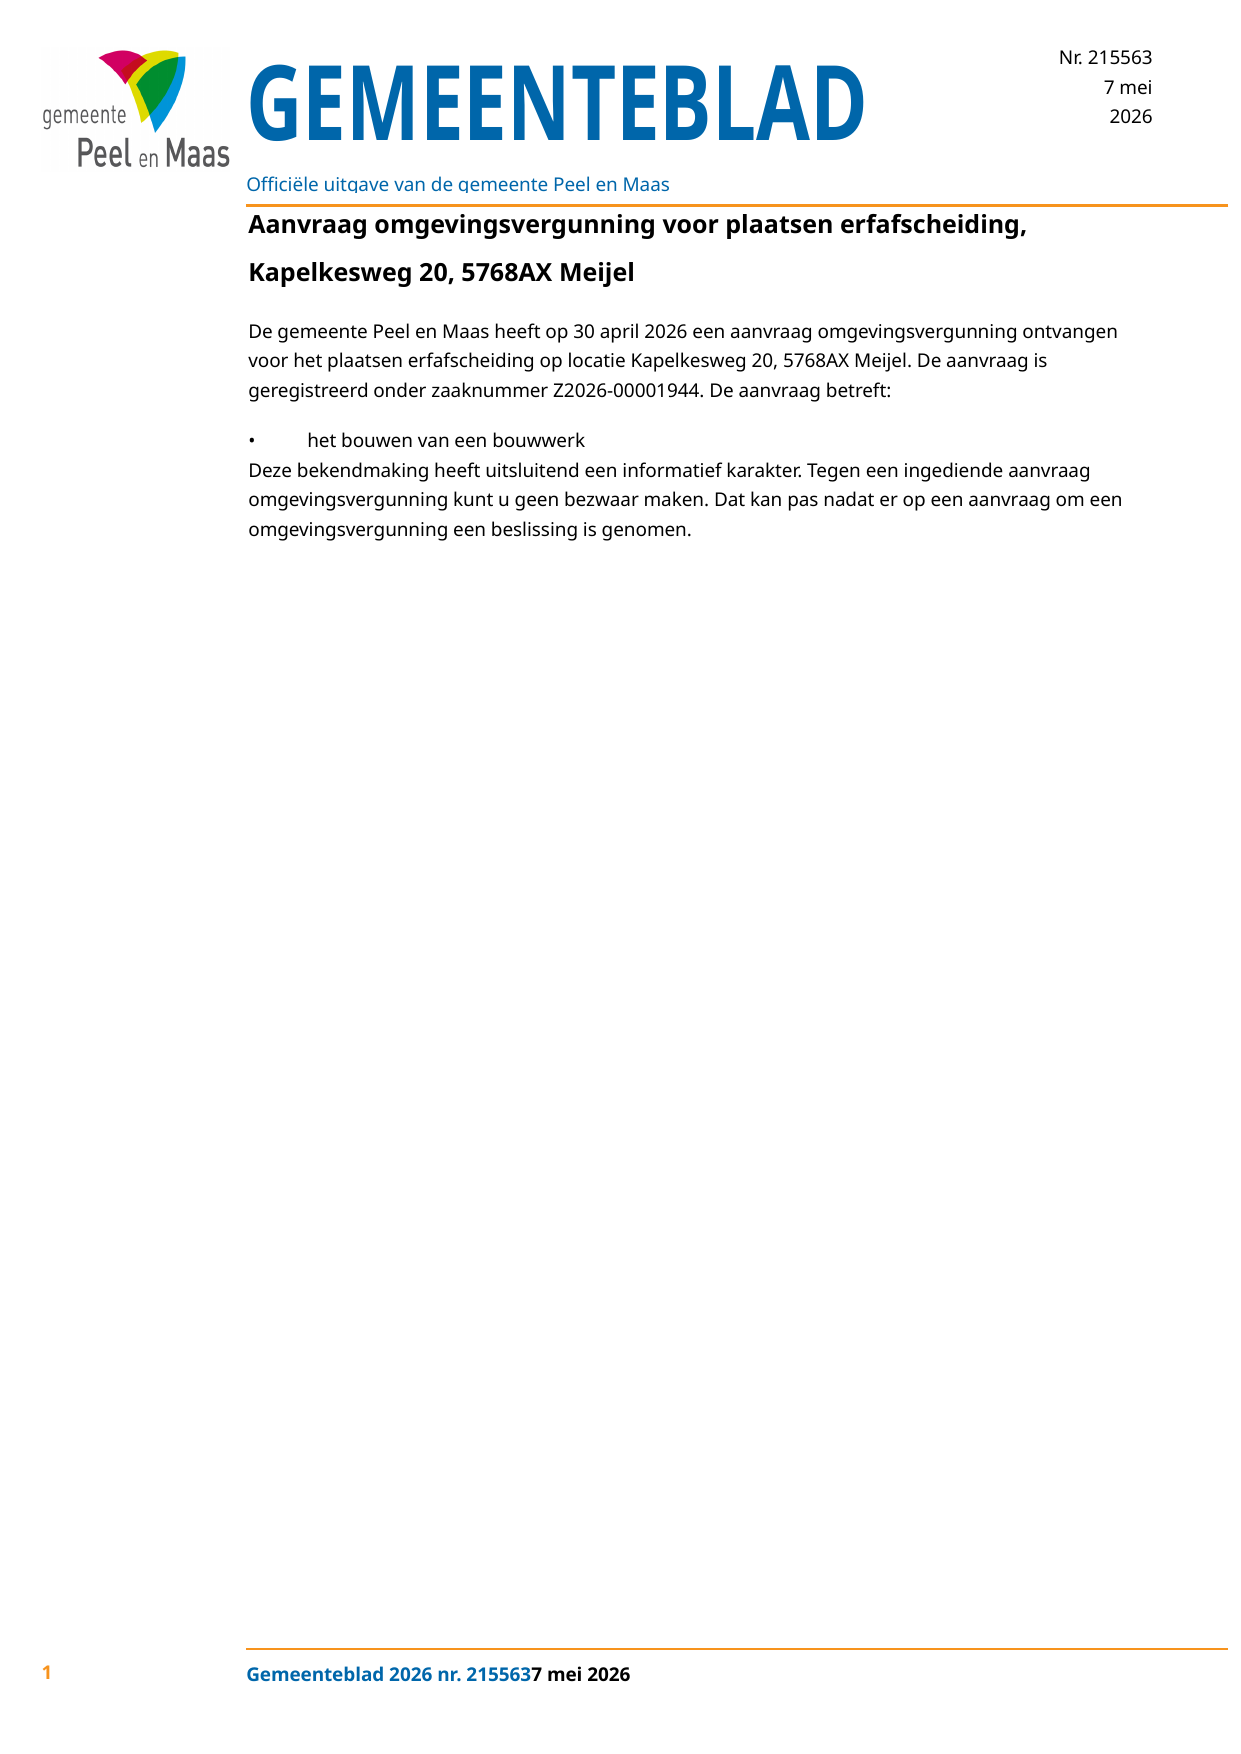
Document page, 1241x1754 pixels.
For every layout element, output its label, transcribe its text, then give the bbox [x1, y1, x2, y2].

picture [41, 47, 231, 172]
text De gemeente Peel en Maas heeft op 30 april 2026 een aanvraag omgevingsvergunning ontvangen voor het plaatsen erfafscheiding op locatie Kapelkesweg 20, 5768AX Meijel. De aanvraag is geregistreerd onder zaaknummer Z2026-00001944. De aanvraag betreft: [248, 318, 1152, 403]
text Aanvraag omgevingsvergunning voor plaatsen erfafscheiding, Kapelkesweg 20, 5768AX Meijel [248, 207, 1152, 288]
list het bouwen van een bouwwerk [248, 427, 1152, 453]
text Deze bekendmaking heeft uitsluitend een informatief karakter. Tegen een ingediende aanvraag omgevingsvergunning kunt u geen bezwaar maken. Dat kan pas nadat er op een aanvraag om een omgevingsvergunning een beslissing is genomen. [248, 457, 1152, 542]
